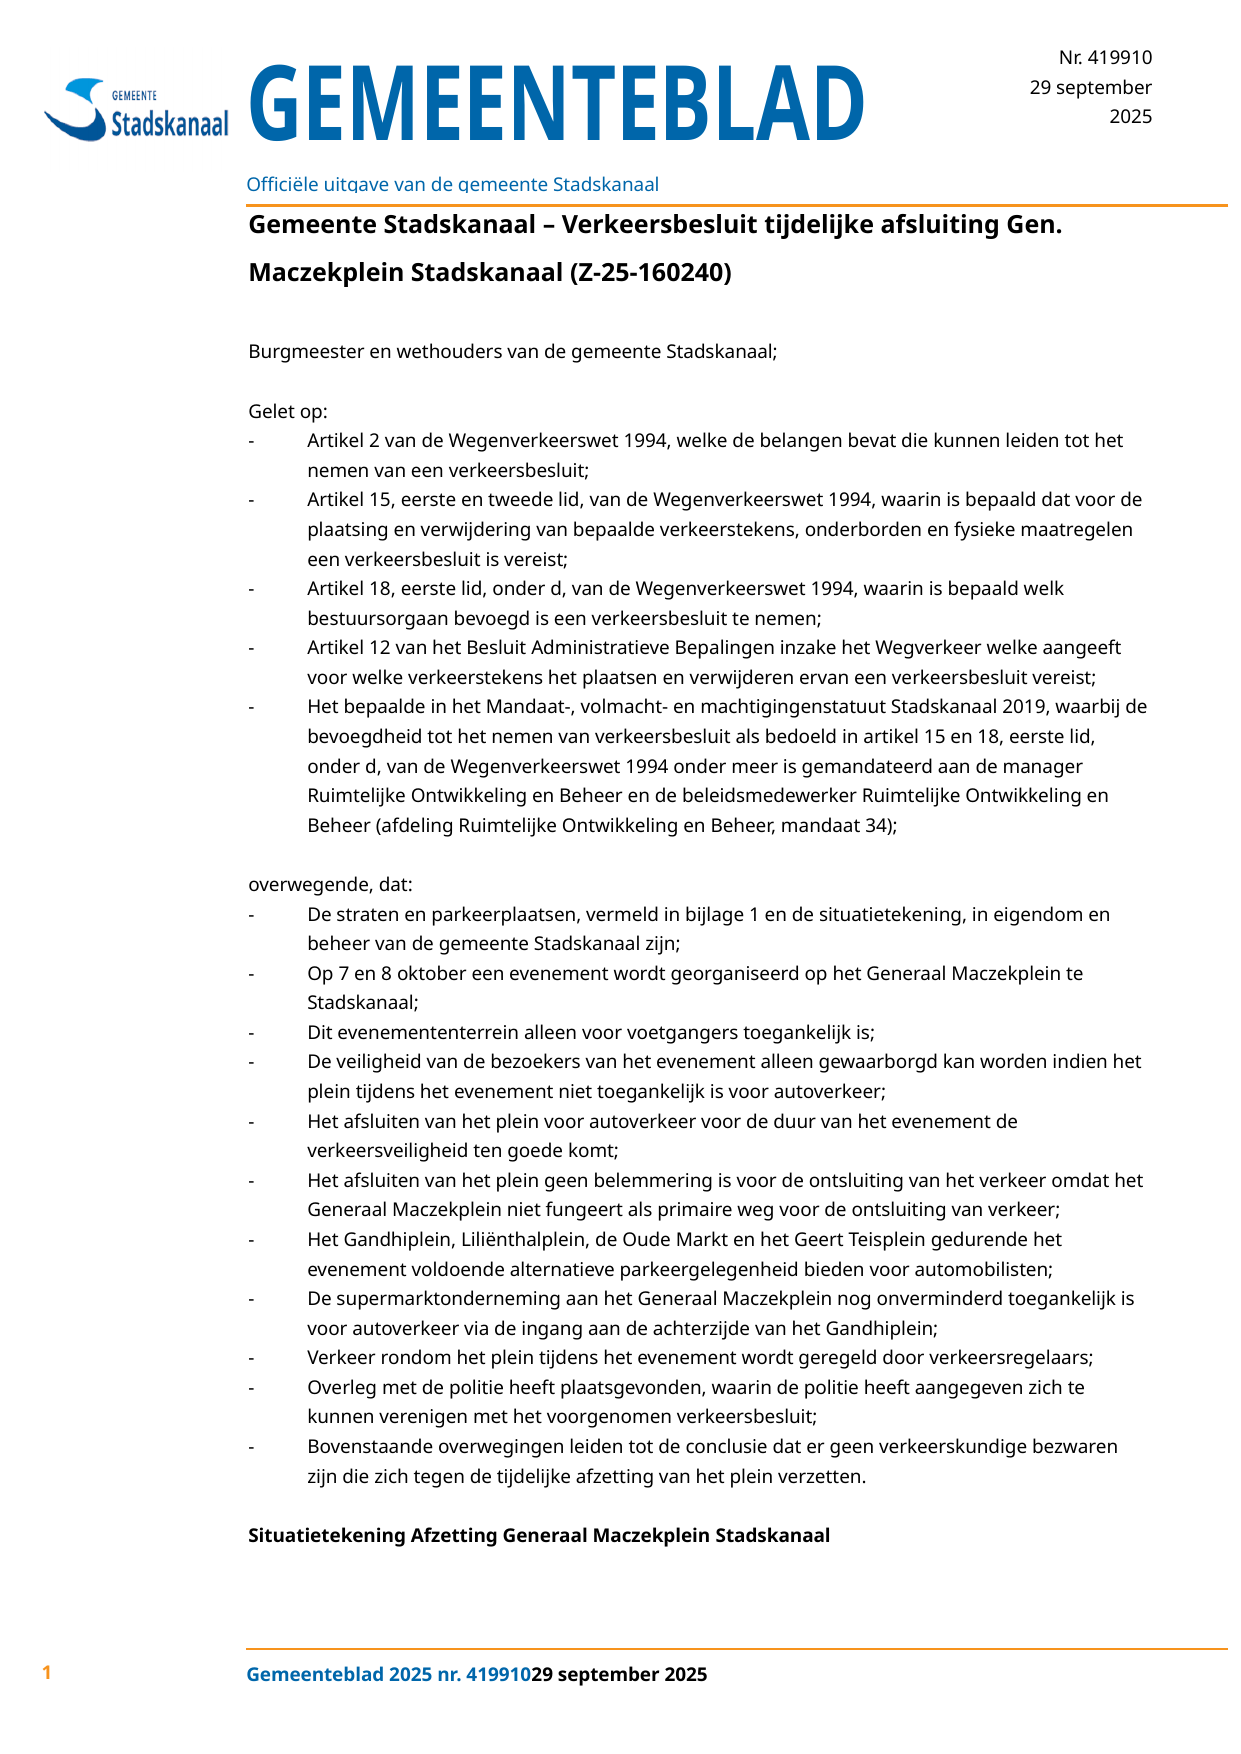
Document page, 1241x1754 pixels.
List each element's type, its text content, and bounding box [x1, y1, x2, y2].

list Verkeer rondom het plein tijdens het evenement wordt geregeld door verkeersregelaars; [248, 1344, 1152, 1370]
text Gemeente Stadskanaal – Verkeersbesluit tijdelijke afsluiting Gen. Maczekplein Stadskanaal (Z-25-160240) [248, 207, 1152, 288]
list Artikel 2 van de Wegenverkeerswet 1994, welke de belangen bevat die kunnen leiden tot het nemen van een verkeersbesluit; [248, 427, 1152, 483]
list Het Gandhiplein, Liliënthalplein, de Oude Markt en het Geert Teisplein gedurende het evenement voldoende alternatieve parkeergelegenheid bieden voor automobilisten; [248, 1226, 1152, 1281]
list Het bepaalde in het Mandaat-, volmacht- en machtigingenstatuut Stadskanaal 2019, waarbij de bevoegdheid tot het nemen van verkeersbesluit als bedoeld in artikel 15 en 18, eerste lid, onder d, van de Wegenverkeerswet 1994 onder meer is gemandateerd aan de manager Ruimtelijke Ontwikkeling en Beheer en de beleidsmedewerker Ruimtelijke Ontwikkeling en Beheer (afdeling Ruimtelijke Ontwikkeling en Beheer, mandaat 34); [248, 694, 1152, 838]
text Situatietekening Afzetting Generaal Maczekplein Stadskanaal [248, 1522, 1152, 1548]
text Burgmeester en wethouders van de gemeente Stadskanaal; [248, 339, 1152, 364]
text overwegende, dat: [248, 871, 1152, 897]
list Artikel 15, eerste en tweede lid, van de Wegenverkeerswet 1994, waarin is bepaald dat voor de plaatsing en verwijdering van bepaalde verkeerstekens, onderborden en fysieke maatregelen een verkeersbesluit is vereist; [248, 487, 1152, 571]
text Gelet op: [248, 398, 1152, 423]
list Op 7 en 8 oktober een evenement wordt georganiseerd op het Generaal Maczekplein te Stadskanaal; [248, 960, 1152, 1015]
list Het afsluiten van het plein geen belemmering is voor de ontsluiting van het verkeer omdat het Generaal Maczekplein niet fungeert als primaire weg voor de ontsluiting van verkeer; [248, 1167, 1152, 1222]
list Bovenstaande overwegingen leiden tot de conclusie dat er geen verkeerskundige bezwaren zijn die zich tegen de tijdelijke afzetting van het plein verzetten. [248, 1433, 1152, 1488]
list Het afsluiten van het plein voor autoverkeer voor de duur van het evenement de verkeersveiligheid ten goede komt; [248, 1108, 1152, 1163]
list Overleg met de politie heeft plaatsgevonden, waarin de politie heeft aangegeven zich te kunnen verenigen met het voorgenomen verkeersbesluit; [248, 1374, 1152, 1429]
list Dit evenemententerrein alleen voor voetgangers toegankelijk is; [248, 1019, 1152, 1045]
picture [41, 47, 231, 172]
list De veiligheid van de bezoekers van het evenement alleen gewaarborgd kan worden indien het plein tijdens het evenement niet toegankelijk is voor autoverkeer; [248, 1049, 1152, 1104]
list De supermarktonderneming aan het Generaal Maczekplein nog onverminderd toegankelijk is voor autoverkeer via de ingang aan de achterzijde van het Gandhiplein; [248, 1285, 1152, 1341]
list De straten en parkeerplaatsen, vermeld in bijlage 1 en de situatietekening, in eigendom en beheer van de gemeente Stadskanaal zijn; [248, 901, 1152, 956]
list Artikel 12 van het Besluit Administratieve Bepalingen inzake het Wegverkeer welke aangeeft voor welke verkeerstekens het plaatsen en verwijderen ervan een verkeersbesluit vereist; [248, 634, 1152, 690]
list Artikel 18, eerste lid, onder d, van de Wegenverkeerswet 1994, waarin is bepaald welk bestuursorgaan bevoegd is een verkeersbesluit te nemen; [248, 575, 1152, 631]
